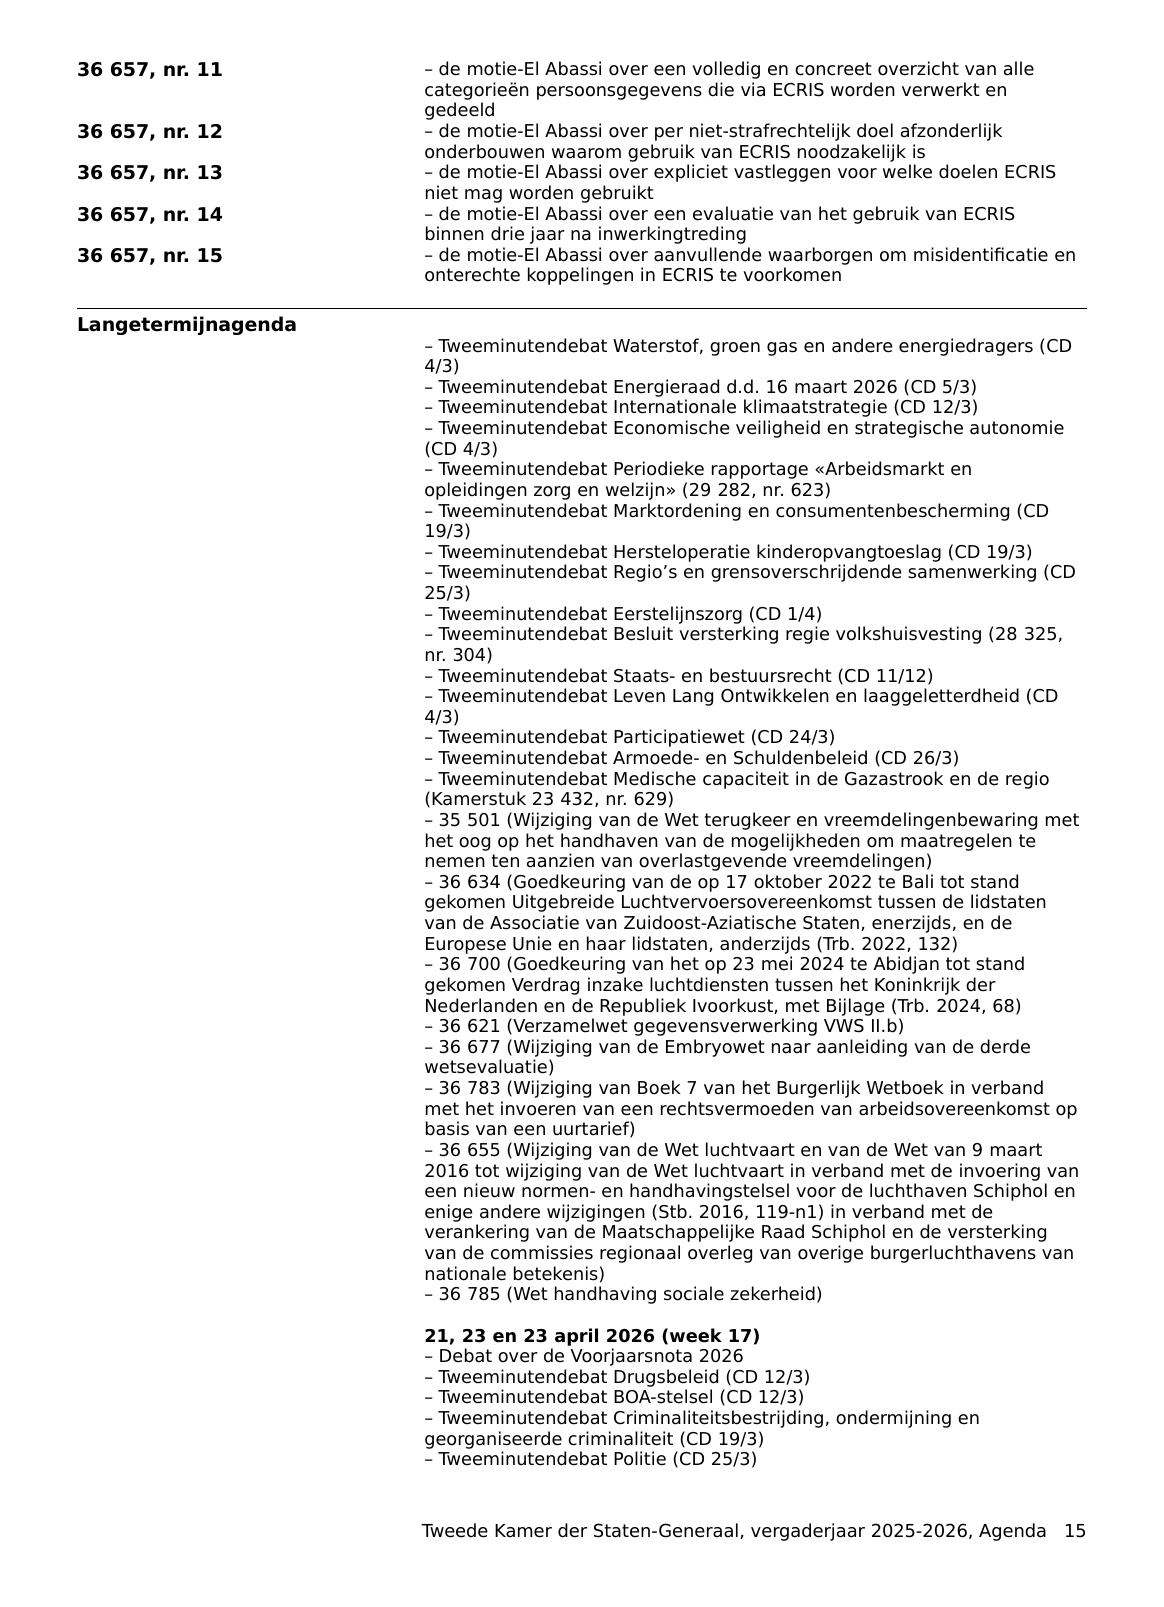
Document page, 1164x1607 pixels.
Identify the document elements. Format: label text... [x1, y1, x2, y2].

table_cell [401, 1326, 418, 1346]
table_cell 36 657, nr. 11 [77, 59, 401, 121]
table_cell [401, 1078, 418, 1140]
table_cell [77, 501, 401, 542]
table_cell – 36 655 (Wijziging van de Wet luchtvaart en van de Wet van 9 maart 2016 tot wijziging van de Wet luchtvaart in verband met de invoering van een nieuw normen- en handhavingstelsel voor de luchthaven Schiphol en enige andere wijzigingen (Stb. 2016, 119-n1) in verband met de verankering van de Maatschappelijke Raad Schiphol en de versterking van de commissies regionaal overleg van overige burgerluchthavens van nationale betekenis) [418, 1140, 1087, 1284]
table_cell [401, 1037, 418, 1078]
table_cell [77, 872, 401, 954]
table_cell – Tweeminutendebat Medische capaciteit in de Gazastrook en de regio (Kamerstuk 23 432, nr. 629) [418, 769, 1087, 810]
table_cell [418, 1305, 1087, 1326]
table_cell – Tweeminutendebat Economische veiligheid en strategische autonomie (CD 4/3) [418, 418, 1087, 459]
table_cell – Tweeminutendebat Hersteloperatie kinderopvangtoeslag (CD 19/3) [418, 542, 1087, 562]
table_cell – de motie-El Abassi over per niet-strafrechtelijk doel afzonderlijk onderbouwen waarom gebruik van ECRIS noodzakelijk is [418, 121, 1087, 162]
table_cell 36 657, nr. 14 [77, 204, 401, 245]
table_cell 36 657, nr. 15 [77, 245, 401, 286]
table_cell [401, 1388, 418, 1408]
table_cell – de motie-El Abassi over expliciet vastleggen voor welke doelen ECRIS niet mag worden gebruikt [418, 162, 1087, 203]
table_cell [77, 1367, 401, 1387]
table_header [418, 309, 1087, 336]
table_cell – Tweeminutendebat Besluit versterking regie volkshuisvesting (28 325, nr. 304) [418, 624, 1087, 666]
table_cell – Debat over de Voorjaarsnota 2026 [418, 1346, 1087, 1367]
table_cell – Tweeminutendebat Internationale klimaatstrategie (CD 12/3) [418, 398, 1087, 418]
table_cell [401, 459, 418, 501]
table_cell [77, 1388, 401, 1408]
table_cell [401, 563, 418, 604]
table_cell [401, 501, 418, 542]
table_cell [401, 1449, 418, 1470]
table_header Langetermijnagenda [77, 309, 401, 336]
table_cell 21, 23 en 23 april 2026 (week 17) [418, 1326, 1087, 1346]
table_cell – Tweeminutendebat Criminaliteitsbestrijding, ondermijning en georganiseerde criminaliteit (CD 19/3) [418, 1408, 1087, 1449]
table_cell [77, 398, 401, 418]
table_cell [401, 1346, 418, 1367]
table_cell [77, 1016, 401, 1037]
table_cell – Tweeminutendebat Marktordening en consumentenbescherming (CD 19/3) [418, 501, 1087, 542]
table_cell – 36 621 (Verzamelwet gegevensverwerking VWS II.b) [418, 1016, 1087, 1037]
table_cell [77, 563, 401, 604]
table_cell – Tweeminutendebat Participatiewet (CD 24/3) [418, 728, 1087, 748]
table_cell [77, 1346, 401, 1367]
table_cell [77, 769, 401, 810]
table_cell [77, 1305, 401, 1326]
table_cell – Tweeminutendebat Armoede- en Schuldenbeleid (CD 26/3) [418, 748, 1087, 769]
table_cell [77, 1078, 401, 1140]
table_cell [77, 954, 401, 1016]
table_cell [401, 1367, 418, 1387]
table_cell – 35 501 (Wijziging van de Wet terugkeer en vreemdelingenbewaring met het oog op het handhaven van de mogelijkheden om maatregelen te nemen ten aanzien van overlastgevende vreemdelingen) [418, 810, 1087, 872]
table_cell [401, 666, 418, 686]
table_cell [401, 728, 418, 748]
table_cell [401, 59, 418, 121]
table_cell [401, 1016, 418, 1037]
table_cell – Tweeminutendebat Politie (CD 25/3) [418, 1449, 1087, 1470]
table_cell 36 657, nr. 12 [77, 121, 401, 162]
table_cell [77, 748, 401, 769]
table_cell [401, 162, 418, 203]
table_cell [77, 604, 401, 624]
table_cell [77, 1037, 401, 1078]
table_cell [77, 336, 401, 377]
table_cell [401, 398, 418, 418]
table_cell – 36 677 (Wijziging van de Embryowet naar aanleiding van de derde wetsevaluatie) [418, 1037, 1087, 1078]
table_cell [77, 686, 401, 727]
table_cell – Tweeminutendebat Periodieke rapportage «Arbeidsmarkt en opleidingen zorg en welzijn» (29 282, nr. 623) [418, 459, 1087, 501]
table_cell [77, 459, 401, 501]
table_cell – Tweeminutendebat Waterstof, groen gas en andere energiedragers (CD 4/3) [418, 336, 1087, 377]
table_cell [401, 1284, 418, 1305]
table_cell [401, 204, 418, 245]
table_cell [401, 121, 418, 162]
table_cell [77, 1326, 401, 1346]
table_cell [401, 872, 418, 954]
table_cell [401, 686, 418, 727]
table_cell [77, 624, 401, 666]
table_cell [401, 954, 418, 1016]
table_cell [401, 604, 418, 624]
table_cell – Tweeminutendebat Regio’s en grensoverschrijdende samenwerking (CD 25/3) [418, 563, 1087, 604]
table_cell [77, 377, 401, 397]
table_cell – Tweeminutendebat Eerstelijnszorg (CD 1/4) [418, 604, 1087, 624]
table_cell – 36 785 (Wet handhaving sociale zekerheid) [418, 1284, 1087, 1305]
table_cell [401, 748, 418, 769]
table_cell [401, 1408, 418, 1449]
table_cell – Tweeminutendebat BOA-stelsel (CD 12/3) [418, 1388, 1087, 1408]
table_cell [77, 1140, 401, 1284]
table_cell [77, 1408, 401, 1449]
table_cell [77, 1284, 401, 1305]
table_cell – 36 783 (Wijziging van Boek 7 van het Burgerlijk Wetboek in verband met het invoeren van een rechtsvermoeden van arbeidsovereenkomst op basis van een uurtarief) [418, 1078, 1087, 1140]
table_cell [401, 810, 418, 872]
table_cell – Tweeminutendebat Leven Lang Ontwikkelen en laaggeletterdheid (CD 4/3) [418, 686, 1087, 727]
table_cell [401, 542, 418, 562]
table_cell – de motie-El Abassi over een volledig en concreet overzicht van alle categorieën persoonsgegevens die via ECRIS worden verwerkt en gedeeld [418, 59, 1087, 121]
table_cell [77, 666, 401, 686]
table_cell [401, 624, 418, 666]
table_cell [77, 542, 401, 562]
table_cell – de motie-El Abassi over een evaluatie van het gebruik van ECRIS binnen drie jaar na inwerkingtreding [418, 204, 1087, 245]
table_cell [401, 377, 418, 397]
table_cell [401, 1305, 418, 1326]
table_header [401, 309, 418, 336]
table_cell [401, 245, 418, 286]
table_cell – Tweeminutendebat Drugsbeleid (CD 12/3) [418, 1367, 1087, 1387]
table_cell [77, 1449, 401, 1470]
table_cell – Tweeminutendebat Staats- en bestuursrecht (CD 11/12) [418, 666, 1087, 686]
table_cell – 36 700 (Goedkeuring van het op 23 mei 2024 te Abidjan tot stand gekomen Verdrag inzake luchtdiensten tussen het Koninkrijk der Nederlanden en de Republiek Ivoorkust, met Bijlage (Trb. 2024, 68) [418, 954, 1087, 1016]
table_cell [77, 418, 401, 459]
table_cell – de motie-El Abassi over aanvullende waarborgen om misidentificatie en onterechte koppelingen in ECRIS te voorkomen [418, 245, 1087, 286]
table_cell [77, 810, 401, 872]
table_cell [401, 1140, 418, 1284]
table_cell 36 657, nr. 13 [77, 162, 401, 203]
table_cell [401, 418, 418, 459]
table_cell [77, 728, 401, 748]
table_cell – 36 634 (Goedkeuring van de op 17 oktober 2022 te Bali tot stand gekomen Uitgebreide Luchtvervoersovereenkomst tussen de lidstaten van de Associatie van Zuidoost-Aziatische Staten, enerzijds, en de Europese Unie en haar lidstaten, anderzijds (Trb. 2022, 132) [418, 872, 1087, 954]
table_cell [401, 769, 418, 810]
table_cell [401, 336, 418, 377]
table_cell – Tweeminutendebat Energieraad d.d. 16 maart 2026 (CD 5/3) [418, 377, 1087, 397]
